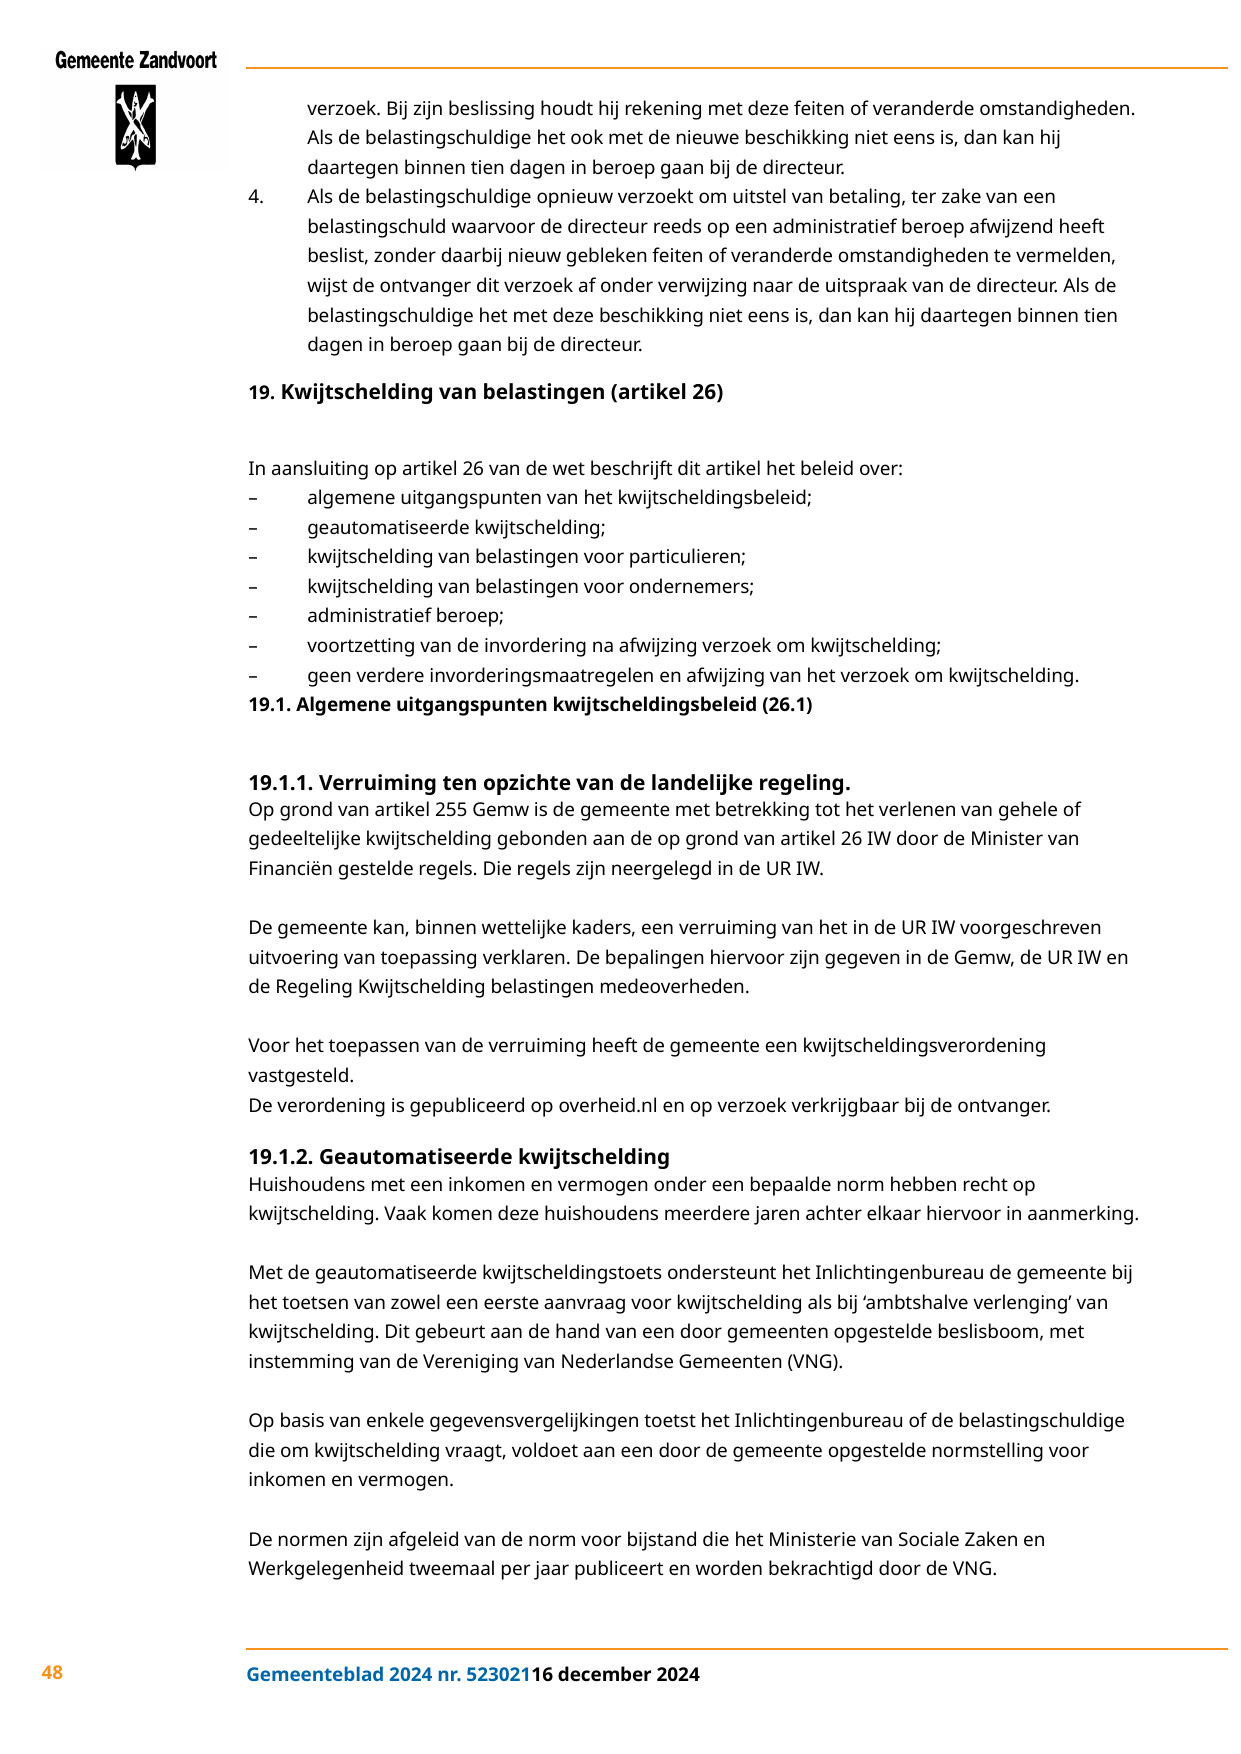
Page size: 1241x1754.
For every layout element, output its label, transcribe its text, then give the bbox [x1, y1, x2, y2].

text Op grond van artikel 255 Gemw is de gemeente met betrekking tot het verlenen van gehele of gedeeltelijke kwijtschelding gebonden aan de op grond van artikel 26 IW door de Minister van Financiën gestelde regels. Die regels zijn neergelegd in de UR IW. [248, 796, 1152, 881]
text 19.1. Algemene uitgangspunten kwijtscheldingsbeleid (26.1) [248, 691, 1152, 717]
text De verordening is gepubliceerd op overheid.nl en op verzoek verkrijgbaar bij de ontvanger. [248, 1092, 1152, 1118]
text 19. Kwijtschelding van belastingen (artikel 26) [248, 377, 1152, 406]
text 19.1.1. Verruiming ten opzichte van de landelijke regeling. [248, 768, 1152, 796]
list geen verdere invorderingsmaatregelen en afwijzing van het verzoek om kwijtschelding. [248, 662, 1152, 688]
list kwijtschelding van belastingen voor particulieren; [248, 543, 1152, 569]
text Huishoudens met een inkomen en vermogen onder een bepaalde norm hebben recht op kwijtschelding. Vaak komen deze huishoudens meerdere jaren achter elkaar hiervoor in aanmerking. [248, 1171, 1152, 1226]
text Op basis van enkele gegevensvergelijkingen toetst het Inlichtingenbureau of de belastingschuldige die om kwijtschelding vraagt, voldoet aan een door de gemeente opgestelde normstelling voor inkomen en vermogen. [248, 1407, 1152, 1492]
list verzoek. Bij zijn beslissing houdt hij rekening met deze feiten of veranderde omstandigheden. Als de belastingschuldige het ook met de nieuwe beschikking niet eens is, dan kan hij daartegen binnen tien dagen in beroep gaan bij de directeur. [248, 95, 1152, 180]
text De gemeente kan, binnen wettelijke kaders, een verruiming van het in de UR IW voorgeschreven uitvoering van toepassing verklaren. De bepalingen hiervoor zijn gegeven in de Gemw, de UR IW en de Regeling Kwijtschelding belastingen medeoverheden. [248, 914, 1152, 999]
list voortzetting van de invordering na afwijzing verzoek om kwijtschelding; [248, 632, 1152, 658]
list administratief beroep; [248, 603, 1152, 628]
list algemene uitgangspunten van het kwijtscheldingsbeleid; [248, 484, 1152, 510]
list kwijtschelding van belastingen voor ondernemers; [248, 573, 1152, 599]
text In aansluiting op artikel 26 van de wet beschrijft dit artikel het beleid over: [248, 455, 1152, 481]
text Voor het toepassen van de verruiming heeft de gemeente een kwijtscheldingsverordening vastgesteld. [248, 1033, 1152, 1088]
text Met de geautomatiseerde kwijtscheldingstoets ondersteunt het Inlichtingenbureau de gemeente bij het toetsen van zowel een eerste aanvraag voor kwijtschelding als bij ‘ambtshalve verlenging’ van kwijtschelding. Dit gebeurt aan de hand van een door gemeenten opgestelde beslisboom, met instemming van de Vereniging van Nederlandse Gemeenten (VNG). [248, 1259, 1152, 1374]
list geautomatiseerde kwijtschelding; [248, 514, 1152, 540]
picture [41, 47, 231, 172]
text 19.1.2. Geautomatiseerde kwijtschelding [248, 1142, 1152, 1171]
text De normen zijn afgeleid van de norm voor bijstand die het Ministerie van Sociale Zaken en Werkgelegenheid tweemaal per jaar publiceert en worden bekrachtigd door de VNG. [248, 1526, 1152, 1581]
list Als de belastingschuldige opnieuw verzoekt om uitstel van betaling, ter zake van een belastingschuld waarvoor de directeur reeds op een administratief beroep afwijzend heeft beslist, zonder daarbij nieuw gebleken feiten of veranderde omstandigheden te vermelden, wijst de ontvanger dit verzoek af onder verwijzing naar de uitspraak van de directeur. Als de belastingschuldige het met deze beschikking niet eens is, dan kan hij daartegen binnen tien dagen in beroep gaan bij de directeur. [248, 183, 1152, 357]
